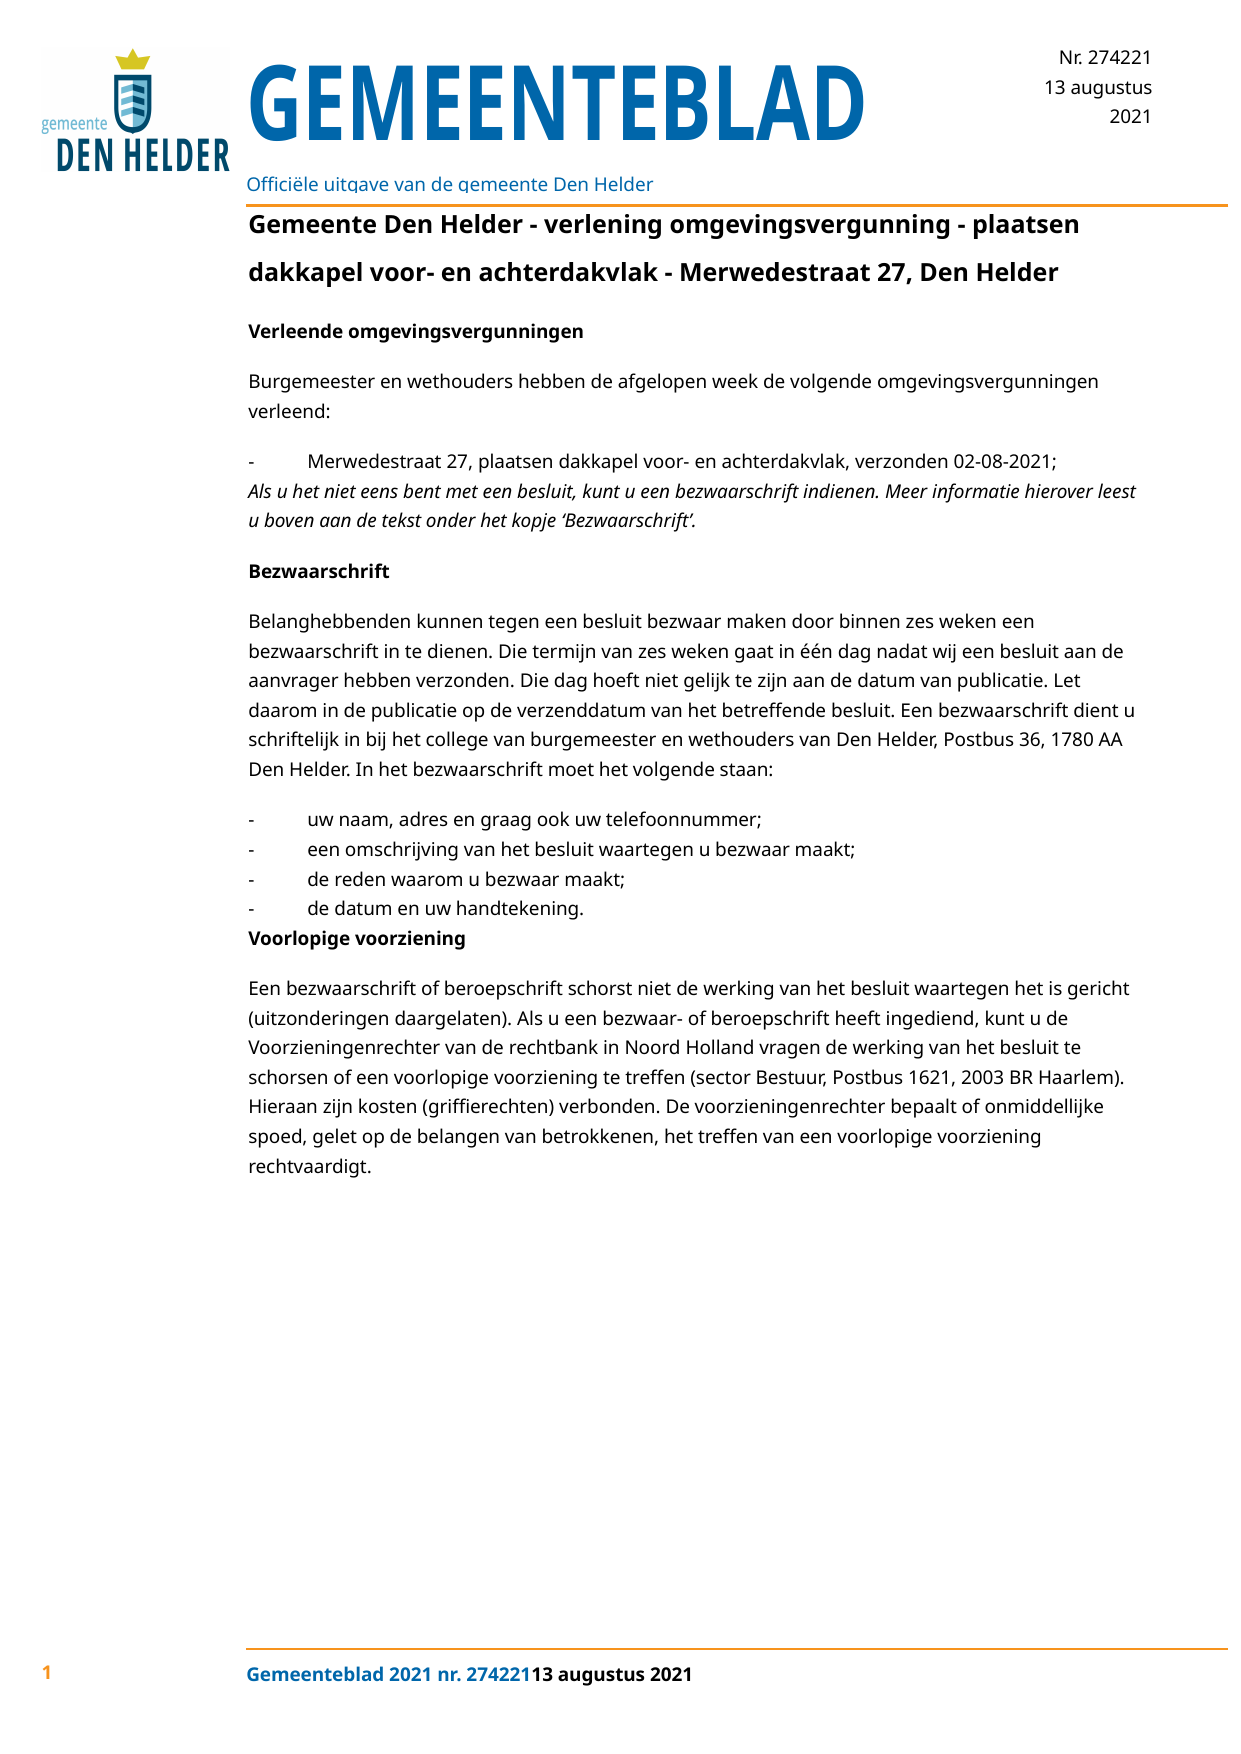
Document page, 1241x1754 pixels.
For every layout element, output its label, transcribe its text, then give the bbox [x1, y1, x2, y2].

text Als u het niet eens bent met een besluit, kunt u een bezwaarschrift indienen. Meer informatie hierover leest u boven aan de tekst onder het kopje ‘Bezwaarschrift’. [248, 478, 1152, 533]
picture [220, 160, 224, 172]
text Voorlopige voorziening [248, 925, 1152, 951]
picture [100, 154, 106, 172]
picture [130, 157, 135, 172]
text Belanghebbenden kunnen tegen een besluit bezwaar maken door binnen zes weken een bezwaarschrift in te dienen. Die termijn van zes weken gaat in één dag nadat wij een besluit aan de aanvrager hebben verzonden. Die dag hoeft niet gelijk te zijn aan de datum van publicatie. Let daarom in de publicatie op de verzenddatum van het betreffende besluit. Een bezwaarschrift dient u schriftelijk in bij het college van burgemeester en wethouders van Den Helder, Postbus 36, 1780 AA Den Helder. In het bezwaarschrift moet het volgende staan: [248, 608, 1152, 782]
list Merwedestraat 27, plaatsen dakkapel voor- en achterdakvlak, verzonden 02-08-2021; [248, 448, 1152, 474]
text Burgemeester en wethouders hebben de afgelopen week de volgende omgevingsvergunningen verleend: [248, 368, 1152, 424]
picture [63, 144, 68, 165]
text Verleende omgevingsvergunningen [248, 318, 1152, 344]
list de datum en uw handtekening. [248, 895, 1152, 921]
picture [182, 144, 187, 165]
text Gemeente Den Helder - verlening omgevingsvergunning - plaatsen dakkapel voor- en achterdakvlak - Merwedestraat 27, Den Helder [248, 207, 1152, 288]
list de reden waarom u bezwaar maakt; [248, 866, 1152, 892]
list een omschrijving van het besluit waartegen u bezwaar maakt; [248, 836, 1152, 862]
text Een bezwaarschrift of beroepschrift schorst niet de werking van het besluit waartegen het is gericht (uitzonderingen daargelaten). Als u een bezwaar- of beroepschrift heeft ingediend, kunt u de Voorzieningenrechter van de rechtbank in Noord Holland vragen de werking van het besluit te schorsen of een voorlopige voorziening te treffen (sector Bestuur, Postbus 1621, 2003 BR Haarlem). Hieraan zijn kosten (griffierechten) verbonden. De voorzieningenrechter bepaalt of onmiddellijke spoed, gelet op de belangen van betrokkenen, het treffen van een voorlopige voorziening rechtvaardigt. [248, 975, 1152, 1179]
list uw naam, adres en graag ook uw telefoonnummer; [248, 807, 1152, 832]
text Bezwaarschrift [248, 558, 1152, 584]
picture [41, 47, 231, 172]
